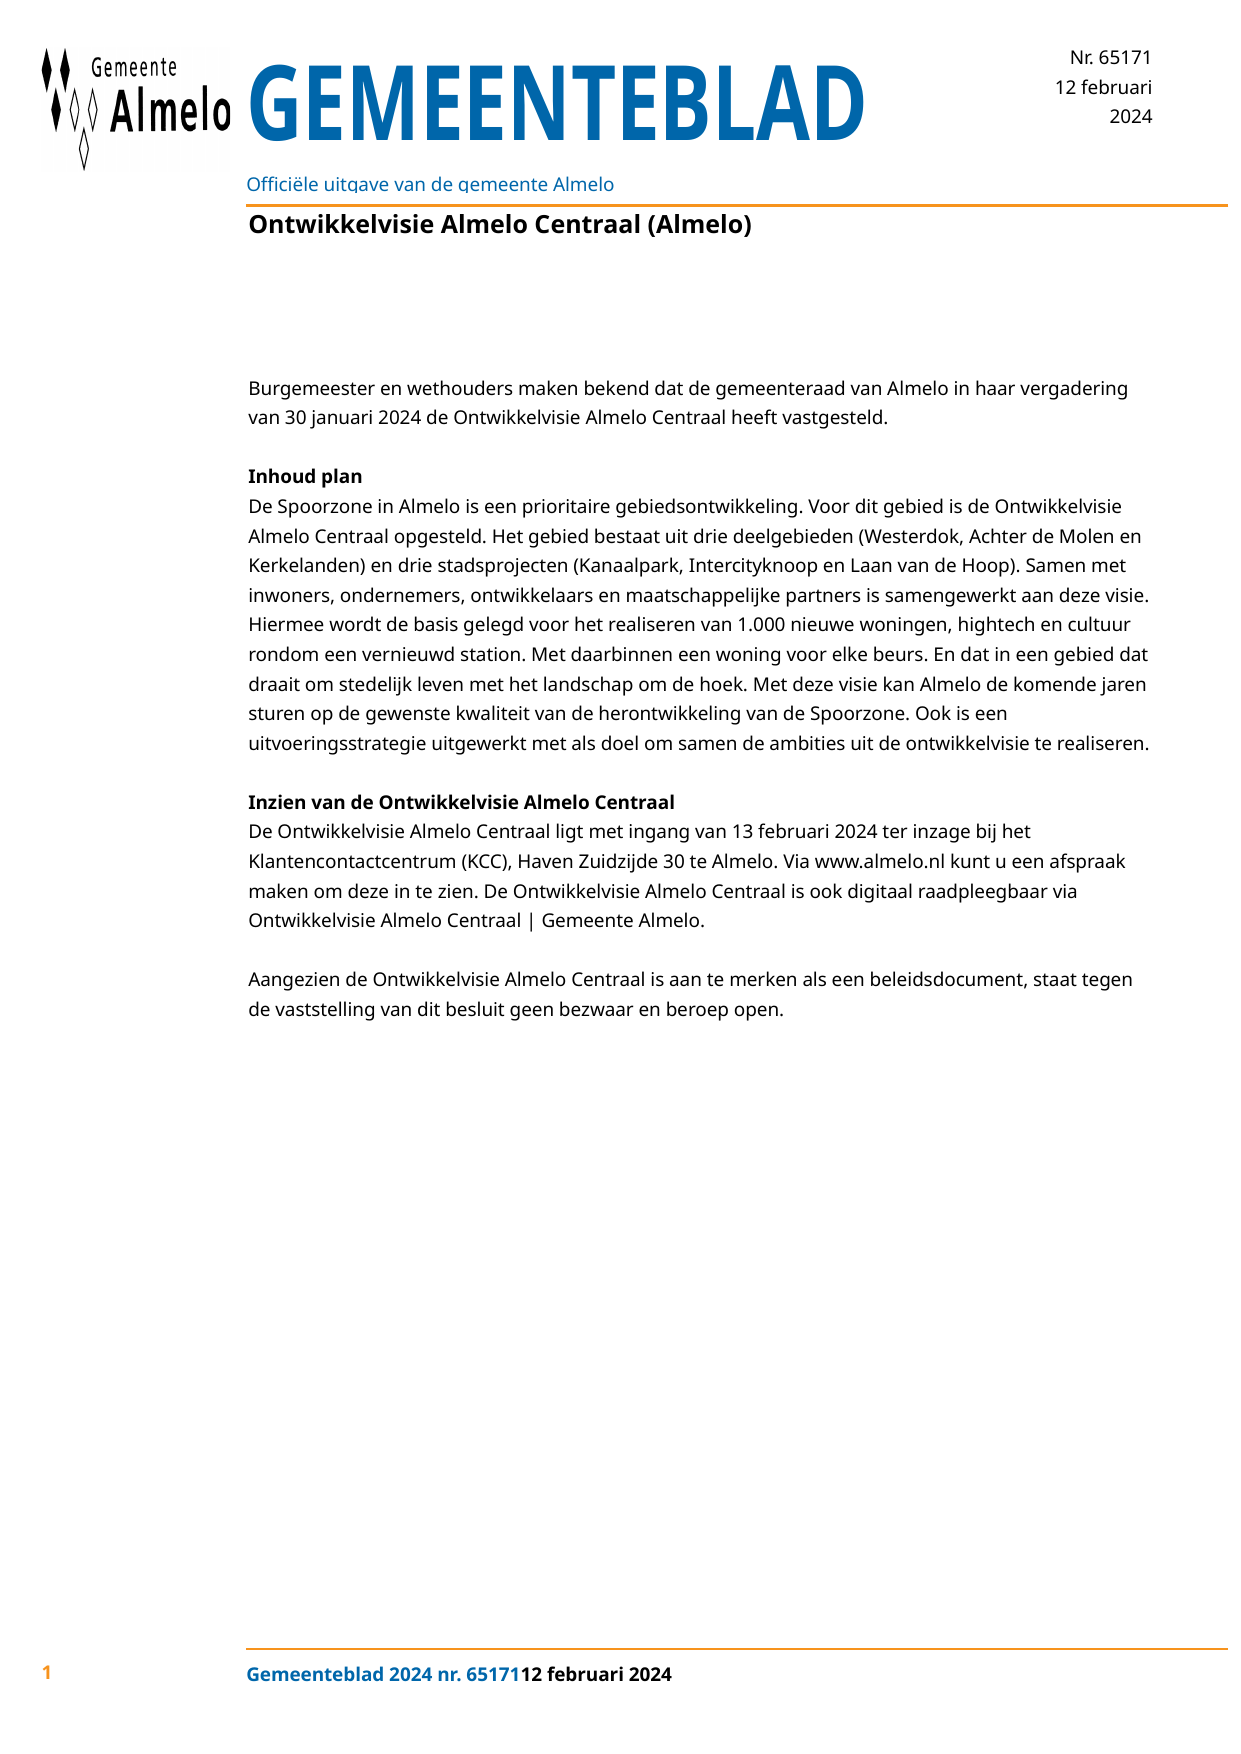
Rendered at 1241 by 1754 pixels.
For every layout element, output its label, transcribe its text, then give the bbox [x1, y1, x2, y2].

text Burgemeester en wethouders maken bekend dat de gemeenteraad van Almelo in haar vergadering van 30 januari 2024 de Ontwikkelvisie Almelo Centraal heeft vastgesteld. [248, 375, 1152, 430]
text Inhoud plan [248, 464, 1152, 489]
picture [41, 47, 231, 172]
text De Spoorzone in Almelo is een prioritaire gebiedsontwikkeling. Voor dit gebied is de Ontwikkelvisie Almelo Centraal opgesteld. Het gebied bestaat uit drie deelgebieden (Westerdok, Achter de Molen en Kerkelanden) en drie stadsprojecten (Kanaalpark, Intercityknoop en Laan van de Hoop). Samen met inwoners, ondernemers, ontwikkelaars en maatschappelijke partners is samengewerkt aan deze visie. Hiermee wordt de basis gelegd voor het realiseren van 1.000 nieuwe woningen, hightech en cultuur rondom een vernieuwd station. Met daarbinnen een woning voor elke beurs. En dat in een gebied dat draait om stedelijk leven met het landschap om de hoek. Met deze visie kan Almelo de komende jaren sturen op de gewenste kwaliteit van de herontwikkeling van de Spoorzone. Ook is een uitvoeringsstrategie uitgewerkt met als doel om samen de ambities uit de ontwikkelvisie te realiseren. [248, 493, 1152, 756]
text De Ontwikkelvisie Almelo Centraal ligt met ingang van 13 februari 2024 ter inzage bij het Klantencontactcentrum (KCC), Haven Zuidzijde 30 te Almelo. Via www.almelo.nl kunt u een afspraak maken om deze in te zien. De Ontwikkelvisie Almelo Centraal is ook digitaal raadpleegbaar via Ontwikkelvisie Almelo Centraal | Gemeente Almelo. [248, 819, 1152, 933]
text Inzien van de Ontwikkelvisie Almelo Centraal [248, 789, 1152, 815]
text Aangezien de Ontwikkelvisie Almelo Centraal is aan te merken als een beleidsdocument, staat tegen de vaststelling van dit besluit geen bezwaar en beroep open. [248, 967, 1152, 1022]
text Ontwikkelvisie Almelo Centraal (Almelo) [248, 207, 1152, 241]
